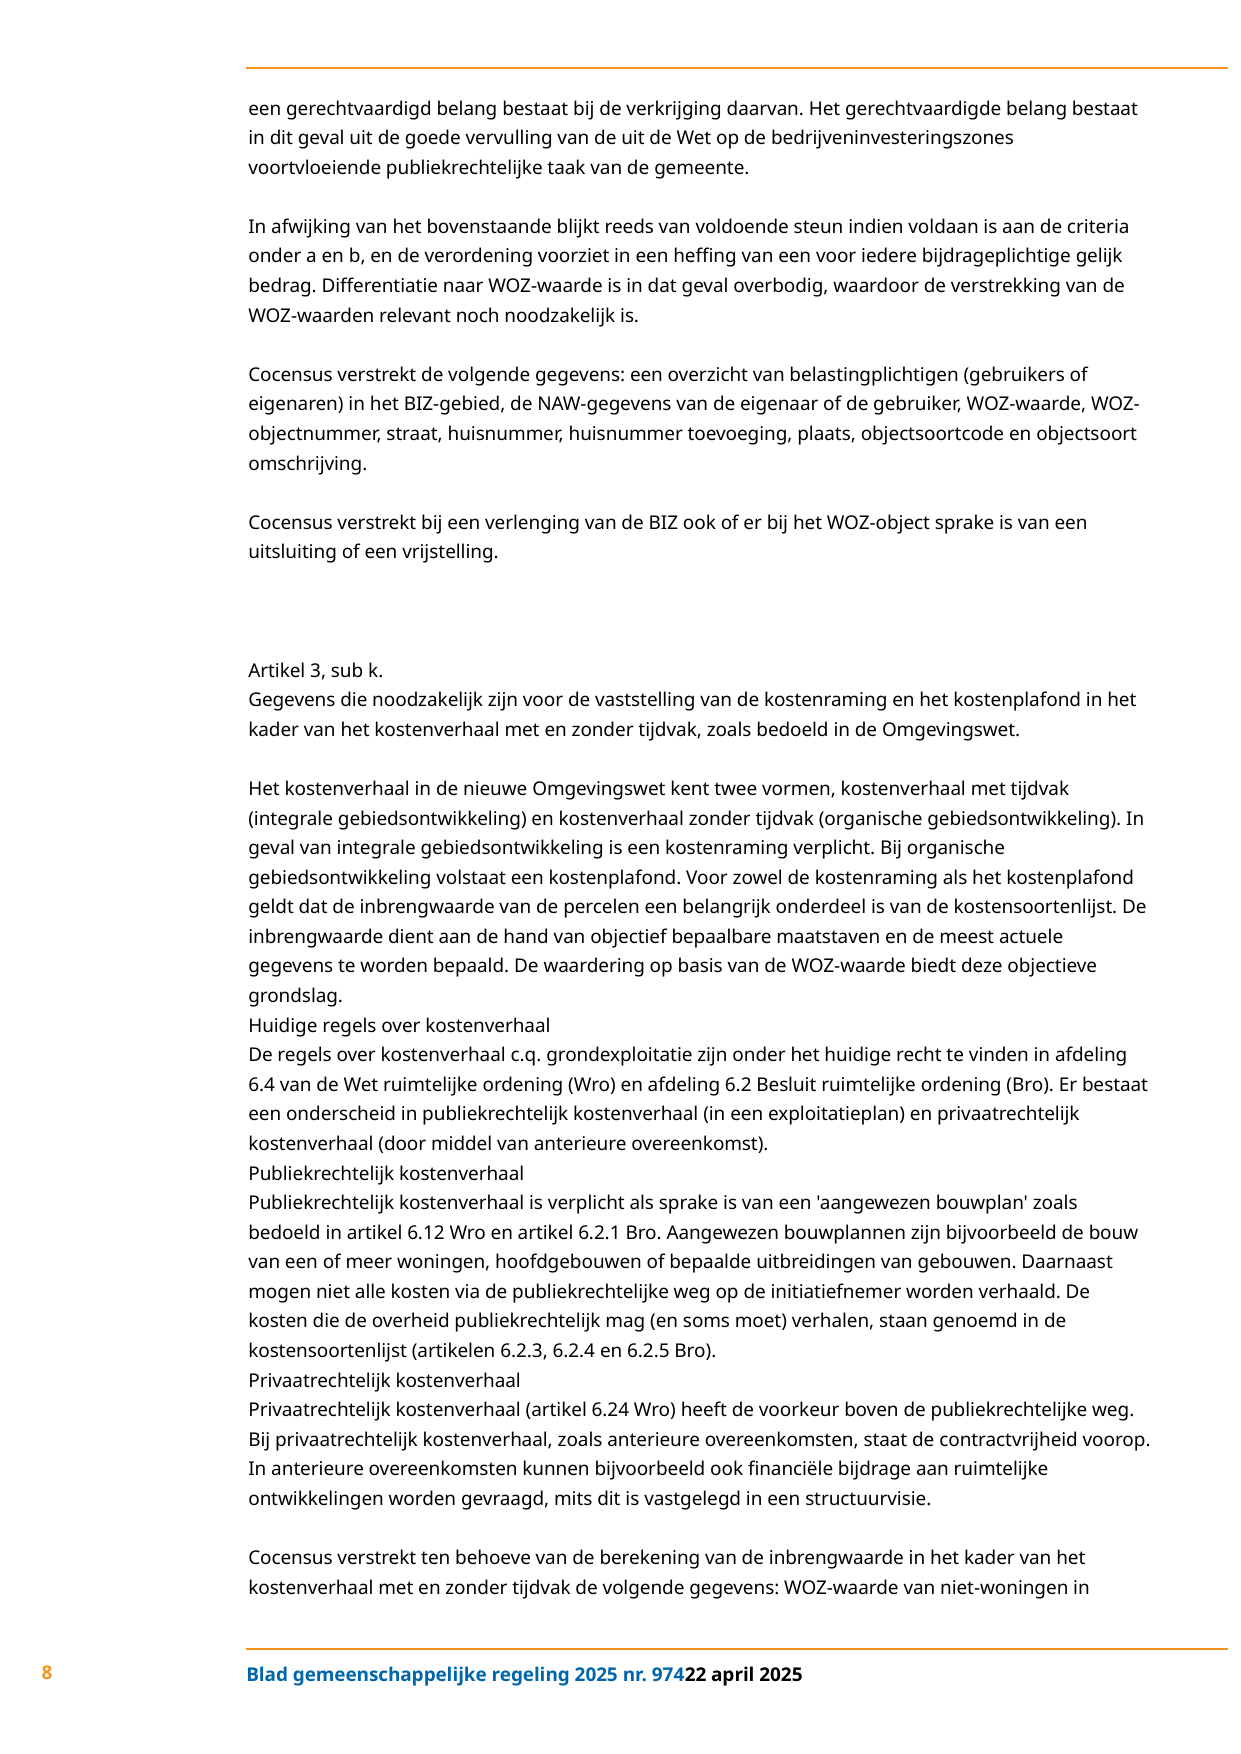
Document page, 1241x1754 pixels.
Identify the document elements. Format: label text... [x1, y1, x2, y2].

text Artikel 3, sub k. [248, 657, 1152, 683]
text Gegevens die noodzakelijk zijn voor de vaststelling van de kostenraming en het kostenplafond in het kader van het kostenverhaal met en zonder tijdvak, zoals bedoeld in de Omgevingswet. [248, 686, 1152, 742]
text Cocensus verstrekt de volgende gegevens: een overzicht van belastingplichtigen (gebruikers of eigenaren) in het BIZ-gebied, de NAW-gegevens van de eigenaar of de gebruiker, WOZ-waarde, WOZ-objectnummer, straat, huisnummer, huisnummer toevoeging, plaats, objectsoortcode en objectsoort omschrijving. [248, 361, 1152, 476]
text De regels over kostenverhaal c.q. grondexploitatie zijn onder het huidige recht te vinden in afdeling 6.4 van de Wet ruimtelijke ordening (Wro) en afdeling 6.2 Besluit ruimtelijke ordening (Bro). Er bestaat een onderscheid in publiekrechtelijk kostenverhaal (in een exploitatieplan) en privaatrechtelijk kostenverhaal (door middel van anterieure overeenkomst). [248, 1041, 1152, 1156]
text Publiekrechtelijk kostenverhaal is verplicht als sprake is van een 'aangewezen bouwplan' zoals bedoeld in artikel 6.12 Wro en artikel 6.2.1 Bro. Aangewezen bouwplannen zijn bijvoorbeeld de bouw van een of meer woningen, hoofdgebouwen of bepaalde uitbreidingen van gebouwen. Daarnaast mogen niet alle kosten via de publiekrechtelijke weg op de initiatiefnemer worden verhaald. De kosten die de overheid publiekrechtelijk mag (en soms moet) verhalen, staan genoemd in de kostensoortenlijst (artikelen 6.2.3, 6.2.4 en 6.2.5 Bro). [248, 1189, 1152, 1363]
text Privaatrechtelijk kostenverhaal (artikel 6.24 Wro) heeft de voorkeur boven de publiekrechtelijke weg. Bij privaatrechtelijk kostenverhaal, zoals anterieure overeenkomsten, staat de contractvrijheid voorop. In anterieure overeenkomsten kunnen bijvoorbeeld ook financiële bijdrage aan ruimtelijke ontwikkelingen worden gevraagd, mits dit is vastgelegd in een structuurvisie. [248, 1396, 1152, 1511]
picture [41, 47, 231, 172]
text Privaatrechtelijk kostenverhaal [248, 1367, 1152, 1393]
text In afwijking van het bovenstaande blijkt reeds van voldoende steun indien voldaan is aan de criteria onder a en b, en de verordening voorziet in een heffing van een voor iedere bijdrageplichtige gelijk bedrag. Differentiatie naar WOZ-waarde is in dat geval overbodig, waardoor de verstrekking van de WOZ-waarden relevant noch noodzakelijk is. [248, 213, 1152, 328]
text Publiekrechtelijk kostenverhaal [248, 1160, 1152, 1186]
text Cocensus verstrekt ten behoeve van de berekening van de inbrengwaarde in het kader van het kostenverhaal met en zonder tijdvak de volgende gegevens: WOZ-waarde van niet-woningen in [248, 1544, 1152, 1600]
text een gerechtvaardigd belang bestaat bij de verkrijging daarvan. Het gerechtvaardigde belang bestaat in dit geval uit de goede vervulling van de uit de Wet op de bedrijveninvesteringszones voortvloeiende publiekrechtelijke taak van de gemeente. [248, 95, 1152, 180]
text Het kostenverhaal in de nieuwe Omgevingswet kent twee vormen, kostenverhaal met tijdvak (integrale gebiedsontwikkeling) en kostenverhaal zonder tijdvak (organische gebiedsontwikkeling). In geval van integrale gebiedsontwikkeling is een kostenraming verplicht. Bij organische gebiedsontwikkeling volstaat een kostenplafond. Voor zowel de kostenraming als het kostenplafond geldt dat de inbrengwaarde van de percelen een belangrijk onderdeel is van de kostensoortenlijst. De inbrengwaarde dient aan de hand van objectief bepaalbare maatstaven en de meest actuele gegevens te worden bepaald. De waardering op basis van de WOZ-waarde biedt deze objectieve grondslag. [248, 775, 1152, 1008]
text Cocensus verstrekt bij een verlenging van de BIZ ook of er bij het WOZ-object sprake is van een uitsluiting of een vrijstelling. [248, 509, 1152, 564]
text Huidige regels over kostenverhaal [248, 1012, 1152, 1038]
